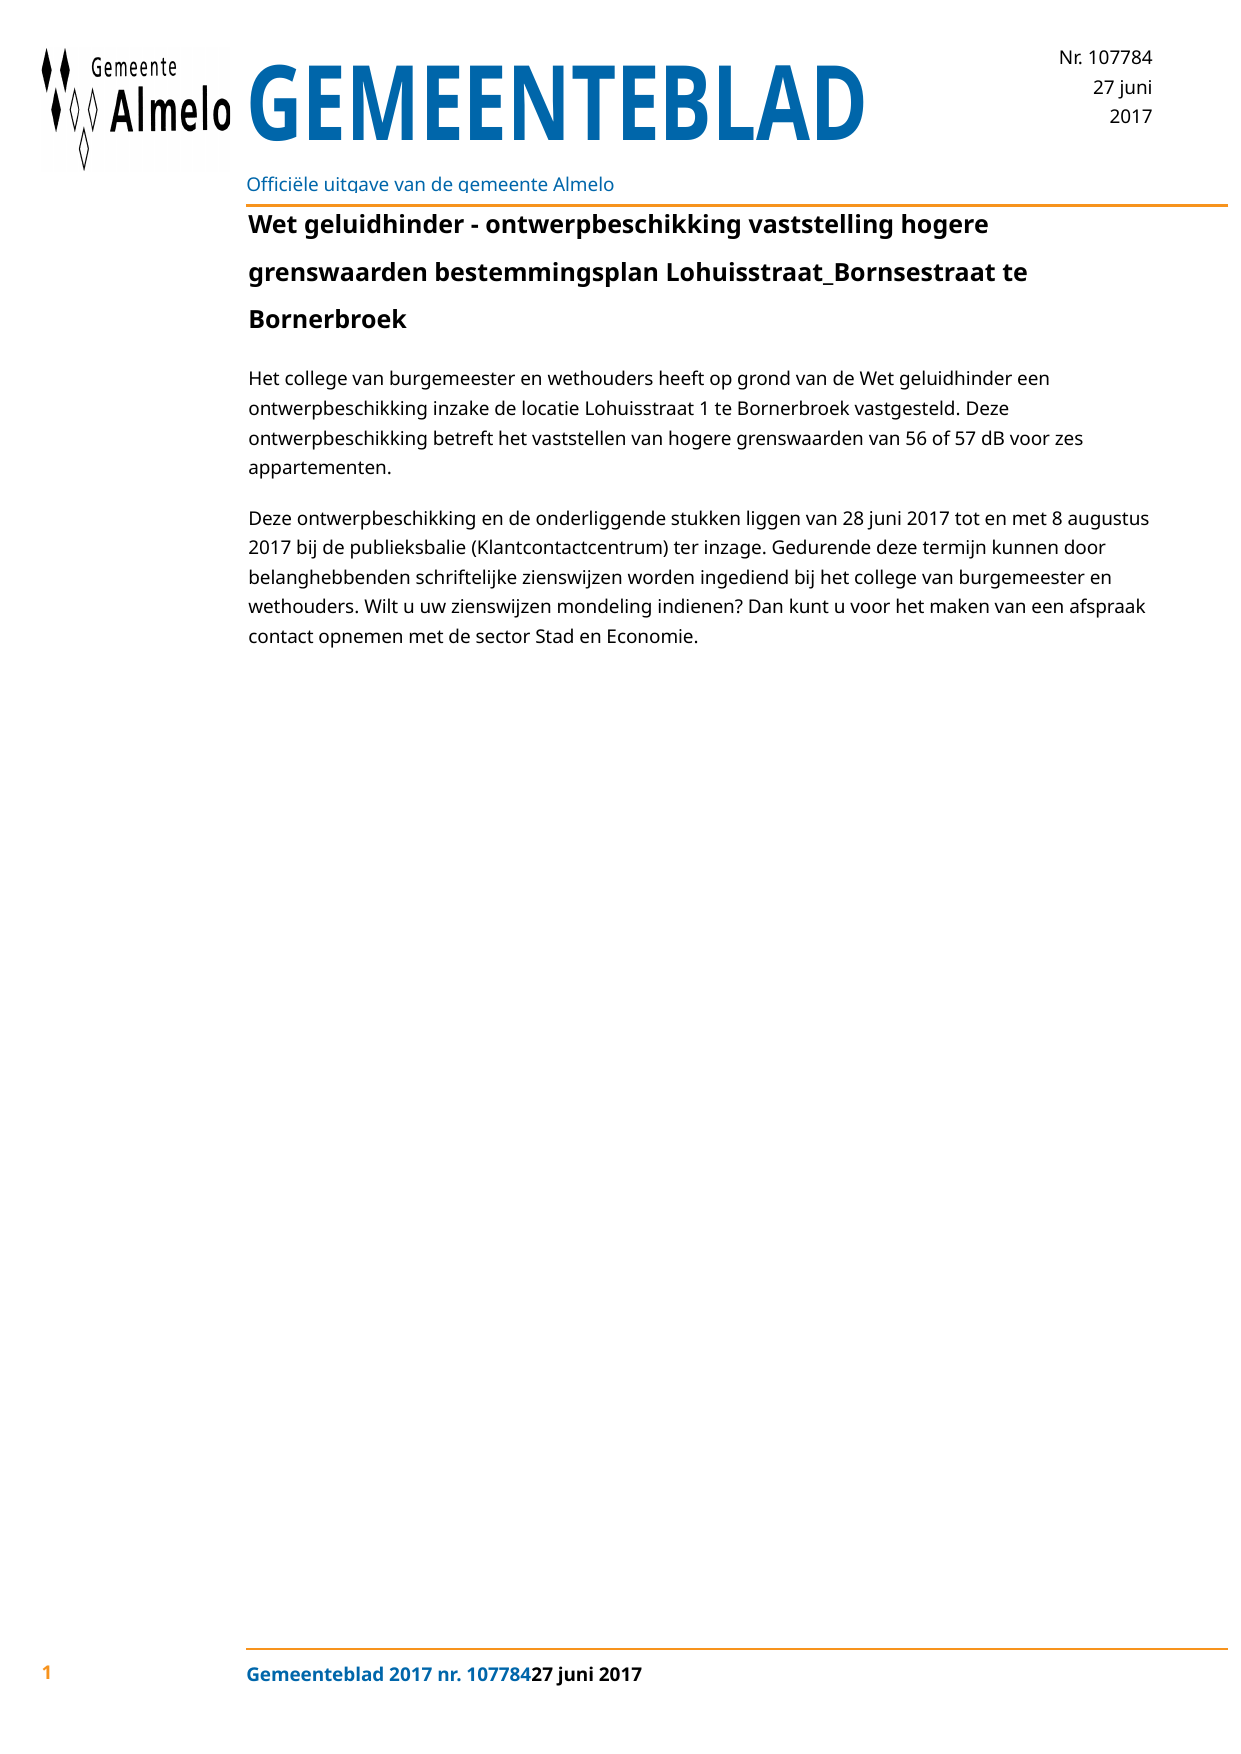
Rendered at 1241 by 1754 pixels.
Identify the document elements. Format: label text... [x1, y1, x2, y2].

text Wet geluidhinder - ontwerpbeschikking vaststelling hogere grenswaarden bestemmingsplan Lohuisstraat_Bornsestraat te Bornerbroek [248, 207, 1152, 336]
text Deze ontwerpbeschikking en de onderliggende stukken liggen van 28 juni 2017 tot en met 8 augustus 2017 bij de publieksbalie (Klantcontactcentrum) ter inzage. Gedurende deze termijn kunnen door belanghebbenden schriftelijke zienswijzen worden ingediend bij het college van burgemeester en wethouders. Wilt u uw zienswijzen mondeling indienen? Dan kunt u voor het maken van een afspraak contact opnemen met de sector Stad en Economie. [248, 505, 1152, 649]
text Het college van burgemeester en wethouders heeft op grond van de Wet geluidhinder een ontwerpbeschikking inzake de locatie Lohuisstraat 1 te Bornerbroek vastgesteld. Deze ontwerpbeschikking betreft het vaststellen van hogere grenswaarden van 56 of 57 dB voor zes appartementen. [248, 366, 1152, 480]
picture [41, 47, 231, 172]
